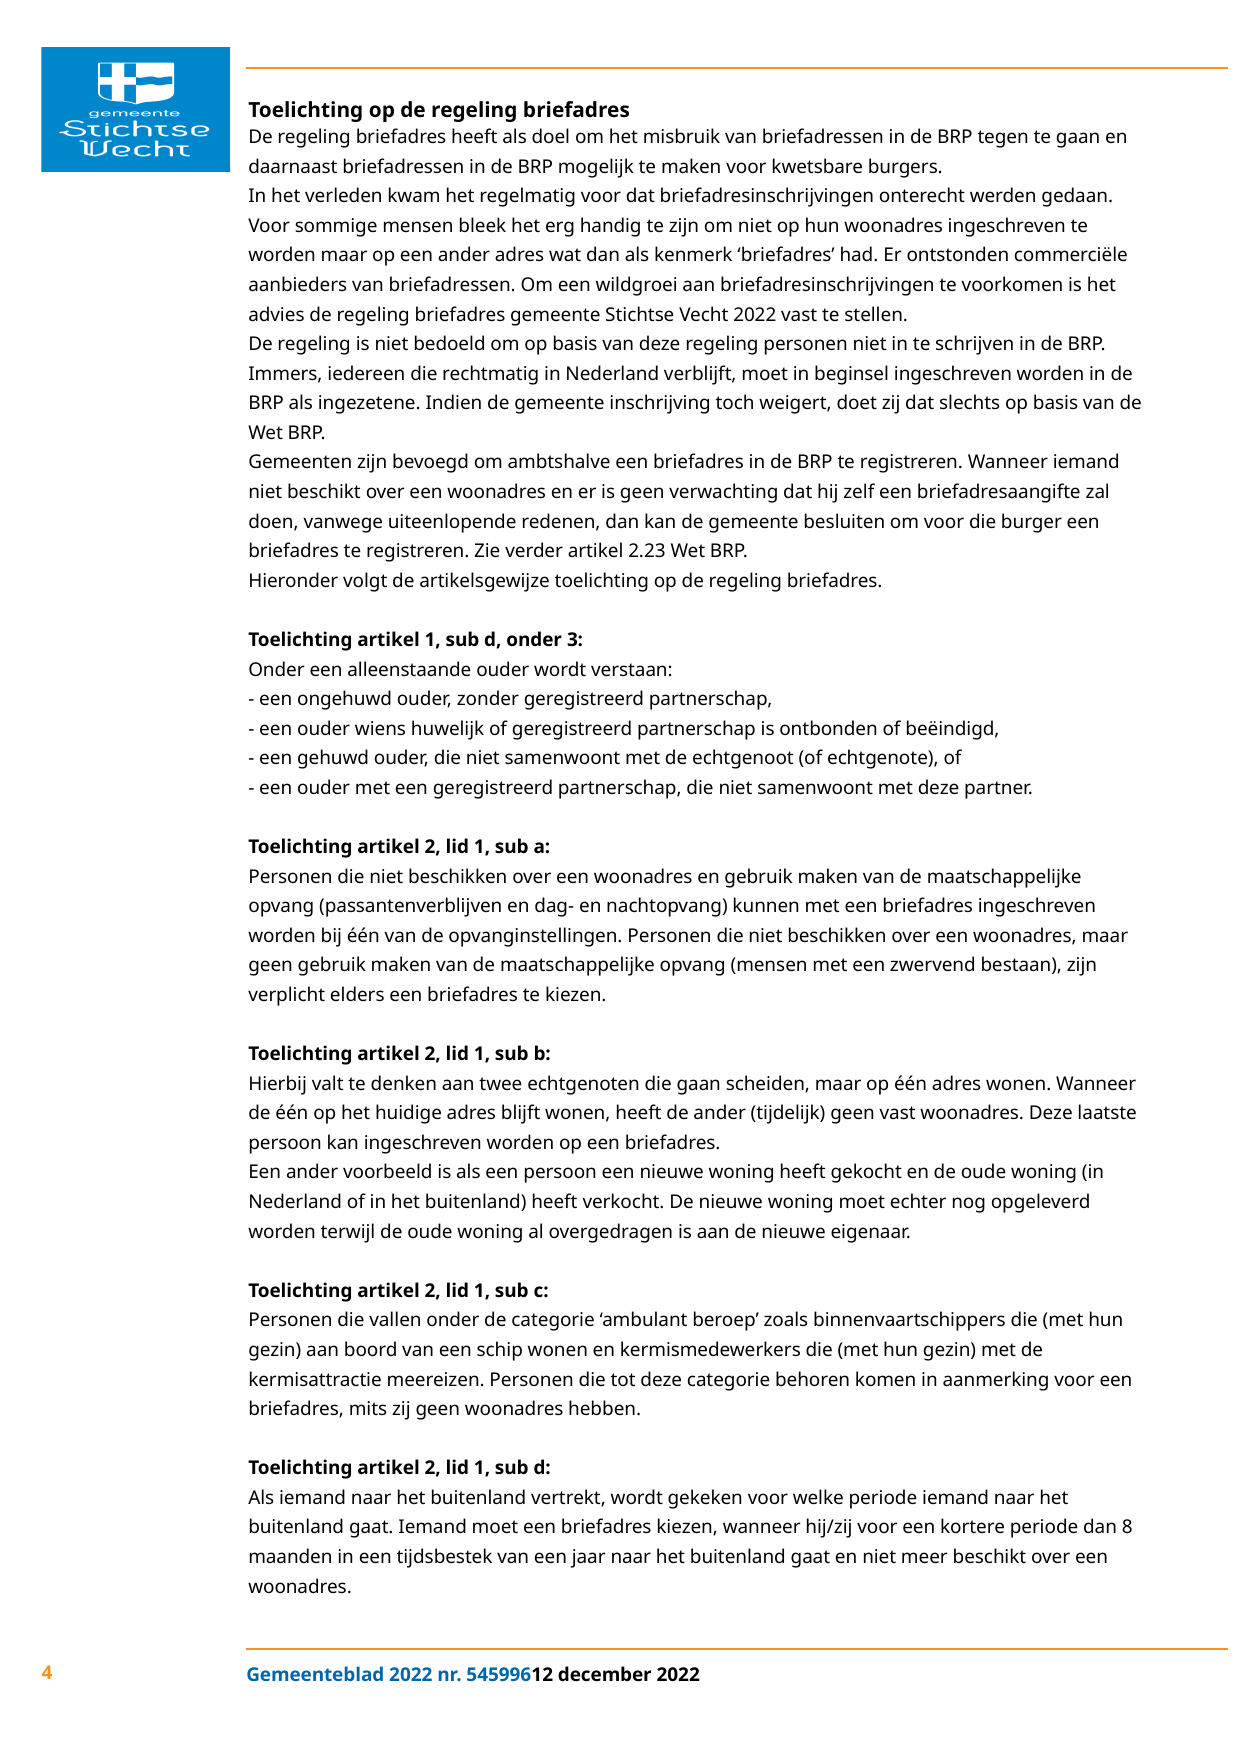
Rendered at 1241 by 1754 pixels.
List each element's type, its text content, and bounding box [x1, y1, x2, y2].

text Als iemand naar het buitenland vertrekt, wordt gekeken voor welke periode iemand naar het buitenland gaat. Iemand moet een briefadres kiezen, wanneer hij/zij voor een kortere periode dan 8 maanden in een tijdsbestek van een jaar naar het buitenland gaat en niet meer beschikt over een woonadres. [248, 1484, 1152, 1599]
text Toelichting artikel 2, lid 1, sub a: [248, 833, 1152, 859]
text In het verleden kwam het regelmatig voor dat briefadresinschrijvingen onterecht werden gedaan. Voor sommige mensen bleek het erg handig te zijn om niet op hun woonadres ingeschreven te worden maar op een ander adres wat dan als kenmerk ‘briefadres’ had. Er ontstonden commerciële aanbieders van briefadressen. Om een wildgroei aan briefadresinschrijvingen te voorkomen is het advies de regeling briefadres gemeente Stichtse Vecht 2022 vast te stellen. [248, 182, 1152, 327]
text De regeling briefadres heeft als doel om het misbruik van briefadressen in de BRP tegen te gaan en daarnaast briefadressen in de BRP mogelijk te maken voor kwetsbare burgers. [248, 123, 1152, 179]
text Hierbij valt te denken aan twee echtgenoten die gaan scheiden, maar op één adres wonen. Wanneer de één op het huidige adres blijft wonen, heeft de ander (tijdelijk) geen vast woonadres. Deze laatste persoon kan ingeschreven worden op een briefadres. [248, 1070, 1152, 1155]
text - een ouder met een geregistreerd partnerschap, die niet samenwoont met deze partner. [248, 774, 1152, 800]
text Toelichting artikel 2, lid 1, sub b: [248, 1040, 1152, 1066]
text - een ouder wiens huwelijk of geregistreerd partnerschap is ontbonden of beëindigd, [248, 715, 1152, 741]
text Een ander voorbeeld is als een persoon een nieuwe woning heeft gekocht en de oude woning (in Nederland of in het buitenland) heeft verkocht. De nieuwe woning moet echter nog opgeleverd worden terwijl de oude woning al overgedragen is aan de nieuwe eigenaar. [248, 1159, 1152, 1244]
text Toelichting artikel 2, lid 1, sub c: [248, 1277, 1152, 1303]
text Personen die vallen onder de categorie ‘ambulant beroep’ zoals binnenvaartschippers die (met hun gezin) aan boord van een schip wonen en kermismedewerkers die (met hun gezin) met de kermisattractie meereizen. Personen die tot deze categorie behoren komen in aanmerking voor een briefadres, mits zij geen woonadres hebben. [248, 1307, 1152, 1421]
picture [137, 63, 174, 103]
text - een gehuwd ouder, die niet samenwoont met de echtgenoot (of echtgenote), of [248, 744, 1152, 770]
text Personen die niet beschikken over een woonadres en gebruik maken van de maatschappelijke opvang (passantenverblijven en dag- en nachtopvang) kunnen met een briefadres ingeschreven worden bij één van de opvanginstellingen. Personen die niet beschikken over een woonadres, maar geen gebruik maken van de maatschappelijke opvang (mensen met een zwervend bestaan), zijn verplicht elders een briefadres te kiezen. [248, 863, 1152, 1007]
text De regeling is niet bedoeld om op basis van deze regeling personen niet in te schrijven in de BRP. Immers, iedereen die rechtmatig in Nederland verblijft, moet in beginsel ingeschreven worden in de BRP als ingezetene. Indien de gemeente inschrijving toch weigert, doet zij dat slechts op basis van de Wet BRP. [248, 330, 1152, 445]
text Onder een alleenstaande ouder wordt verstaan: [248, 656, 1152, 682]
text Toelichting op de regeling briefadres [248, 95, 1152, 123]
text Gemeenten zijn bevoegd om ambtshalve een briefadres in de BRP te registreren. Wanneer iemand niet beschikt over een woonadres en er is geen verwachting dat hij zelf een briefadresaangifte zal doen, vanwege uiteenlopende redenen, dan kan de gemeente besluiten om voor die burger een briefadres te registreren. Zie verder artikel 2.23 Wet BRP. [248, 449, 1152, 563]
text Hieronder volgt de artikelsgewijze toelichting op de regeling briefadres. [248, 567, 1152, 593]
text Toelichting artikel 1, sub d, onder 3: [248, 626, 1152, 652]
text Toelichting artikel 2, lid 1, sub d: [248, 1454, 1152, 1480]
text - een ongehuwd ouder, zonder geregistreerd partnerschap, [248, 685, 1152, 711]
picture [99, 63, 135, 101]
